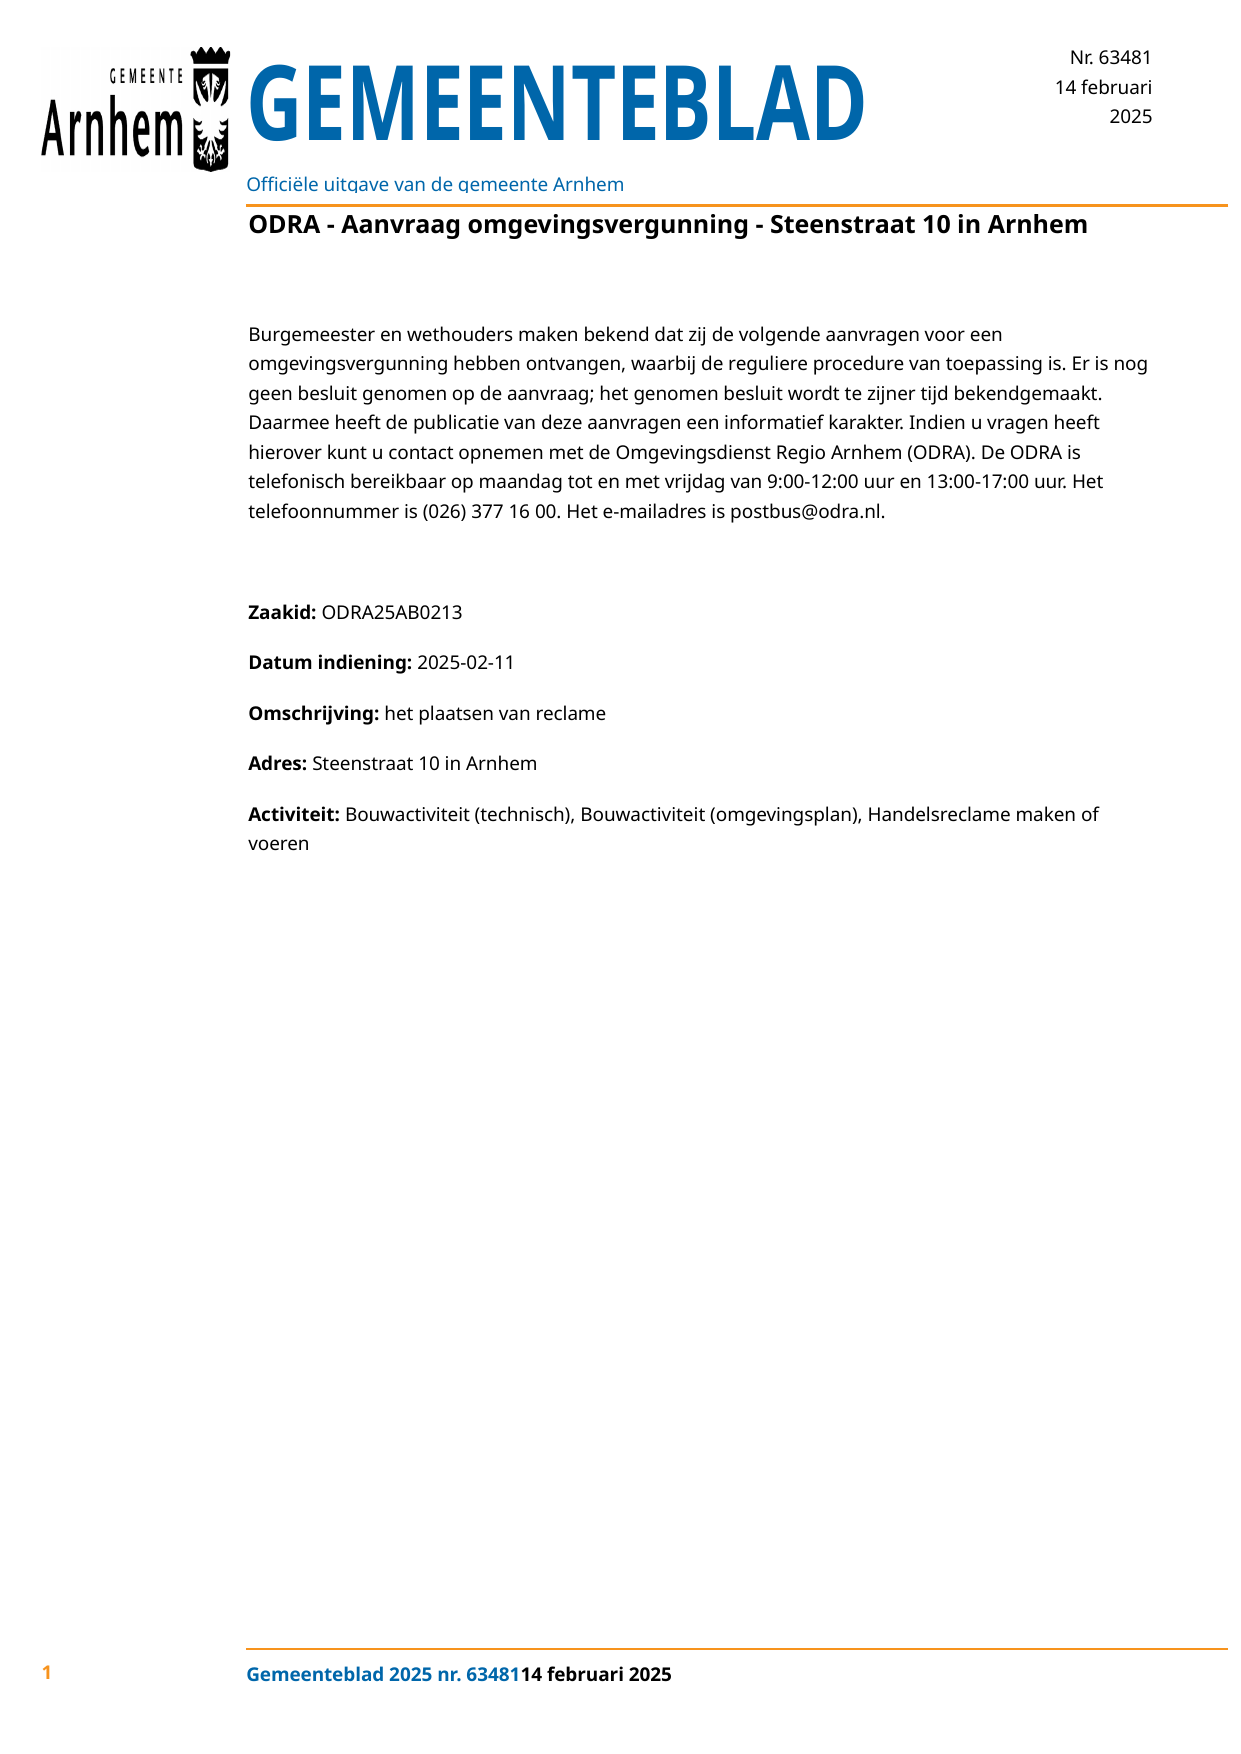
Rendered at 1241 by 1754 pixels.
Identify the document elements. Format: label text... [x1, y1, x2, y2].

text Burgemeester en wethouders maken bekend dat zij de volgende aanvragen voor een omgevingsvergunning hebben ontvangen, waarbij de reguliere procedure van toepassing is. Er is nog geen besluit genomen op de aanvraag; het genomen besluit wordt te zijner tijd bekendgemaakt. Daarmee heeft de publicatie van deze aanvragen een informatief karakter. Indien u vragen heeft hierover kunt u contact opnemen met de Omgevingsdienst Regio Arnhem (ODRA). De ODRA is telefonisch bereikbaar op maandag tot en met vrijdag van 9:00-12:00 uur en 13:00-17:00 uur. Het telefoonnummer is (026) 377 16 00. Het e-mailadres is postbus@odra.nl. [248, 321, 1152, 524]
text Adres: Steenstraat 10 in Arnhem [248, 750, 1152, 776]
picture [41, 47, 231, 172]
text ODRA - Aanvraag omgevingsvergunning - Steenstraat 10 in Arnhem [248, 207, 1152, 241]
text Omschrijving: het plaatsen van reclame [248, 700, 1152, 726]
text Datum indiening: 2025-02-11 [248, 649, 1152, 675]
text Activiteit: Bouwactiviteit (technisch), Bouwactiviteit (omgevingsplan), Handelsreclame maken of voeren [248, 801, 1152, 856]
text Zaakid: ODRA25AB0213 [248, 599, 1152, 625]
